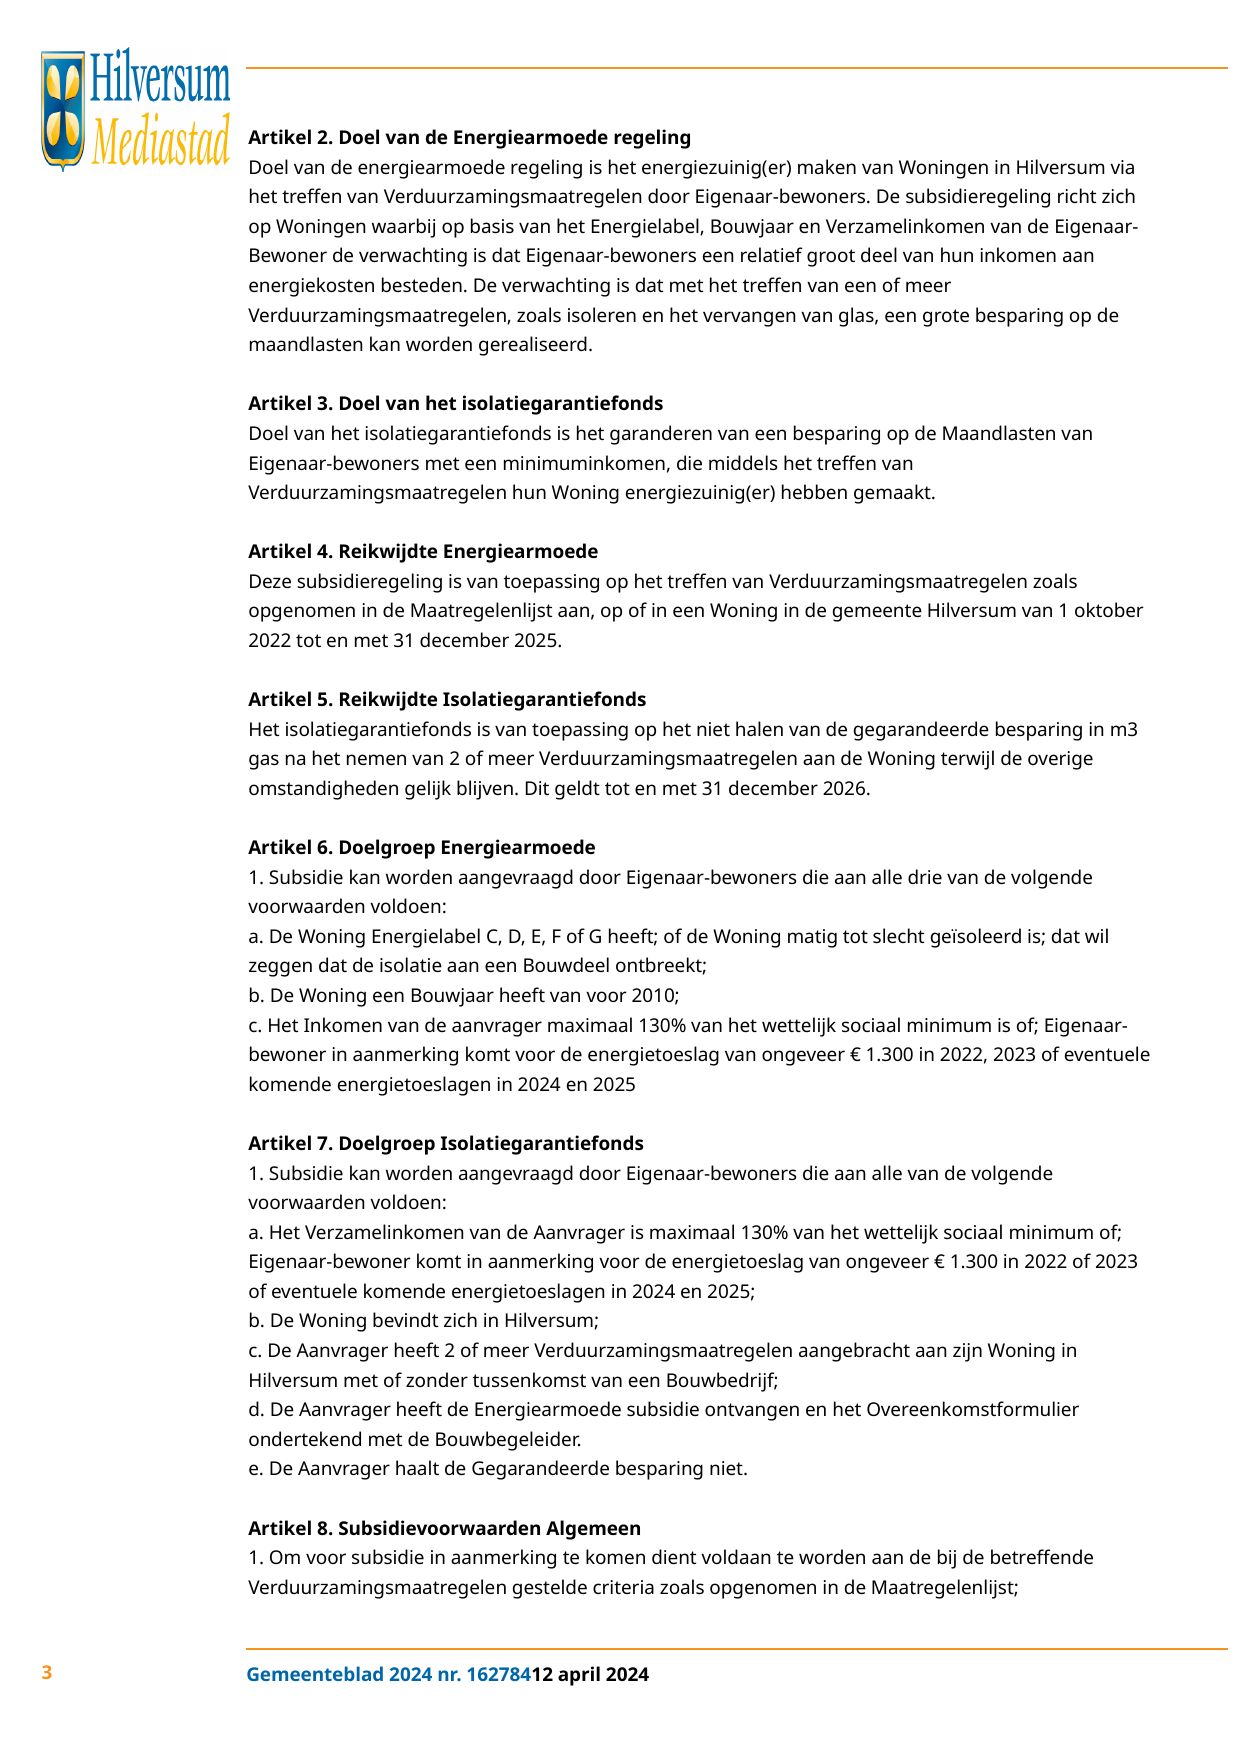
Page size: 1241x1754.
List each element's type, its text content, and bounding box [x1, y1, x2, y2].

text Het isolatiegarantiefonds is van toepassing op het niet halen van de gegarandeerde besparing in m3 gas na het nemen van 2 of meer Verduurzamingsmaatregelen aan de Woning terwijl de overige omstandigheden gelijk blijven. Dit geldt tot en met 31 december 2026. [248, 716, 1152, 801]
text a. De Woning Energielabel C, D, E, F of G heeft; of de Woning matig tot slecht geïsoleerd is; dat wil zeggen dat de isolatie aan een Bouwdeel ontbreekt; [248, 923, 1152, 978]
text Deze subsidieregeling is van toepassing op het treffen van Verduurzamingsmaatregelen zoals opgenomen in de Maatregelenlijst aan, op of in een Woning in de gemeente Hilversum van 1 oktober 2022 tot en met 31 december 2025. [248, 568, 1152, 653]
text c. De Aanvrager heeft 2 of meer Verduurzamingsmaatregelen aangebracht aan zijn Woning in Hilversum met of zonder tussenkomst van een Bouwbedrijf; [248, 1337, 1152, 1393]
picture [41, 47, 231, 172]
text e. De Aanvrager haalt de Gegarandeerde besparing niet. [248, 1456, 1152, 1481]
text Doel van de energiearmoede regeling is het energiezuinig(er) maken van Woningen in Hilversum via het treffen van Verduurzamingsmaatregelen door Eigenaar-bewoners. De subsidieregeling richt zich op Woningen waarbij op basis van het Energielabel, Bouwjaar en Verzamelinkomen van de Eigenaar-Bewoner de verwachting is dat Eigenaar-bewoners een relatief groot deel van hun inkomen aan energiekosten besteden. De verwachting is dat met het treffen van een of meer Verduurzamingsmaatregelen, zoals isoleren en het vervangen van glas, een grote besparing op de maandlasten kan worden gerealiseerd. [248, 154, 1152, 357]
text a. Het Verzamelinkomen van de Aanvrager is maximaal 130% van het wettelijk sociaal minimum of; Eigenaar-bewoner komt in aanmerking voor de energietoeslag van ongeveer € 1.300 in 2022 of 2023 of eventuele komende energietoeslagen in 2024 en 2025; [248, 1219, 1152, 1304]
text Artikel 3. Doel van het isolatiegarantiefonds [248, 391, 1152, 416]
text Artikel 6. Doelgroep Energiearmoede [248, 834, 1152, 860]
text Artikel 2. Doel van de Energiearmoede regeling [248, 124, 1152, 150]
text Artikel 4. Reikwijdte Energiearmoede [248, 538, 1152, 564]
text 1. Om voor subsidie in aanmerking te komen dient voldaan te worden aan de bij de betreffende Verduurzamingsmaatregelen gestelde criteria zoals opgenomen in de Maatregelenlijst; [248, 1544, 1152, 1600]
text b. De Woning een Bouwjaar heeft van voor 2010; [248, 982, 1152, 1008]
text 1. Subsidie kan worden aangevraagd door Eigenaar-bewoners die aan alle drie van de volgende voorwaarden voldoen: [248, 864, 1152, 919]
text d. De Aanvrager heeft de Energiearmoede subsidie ontvangen en het Overeenkomstformulier ondertekend met de Bouwbegeleider. [248, 1396, 1152, 1452]
text Artikel 8. Subsidievoorwaarden Algemeen [248, 1515, 1152, 1541]
text Artikel 7. Doelgroep Isolatiegarantiefonds [248, 1130, 1152, 1156]
text Artikel 5. Reikwijdte Isolatiegarantiefonds [248, 686, 1152, 712]
text b. De Woning bevindt zich in Hilversum; [248, 1308, 1152, 1333]
text 1. Subsidie kan worden aangevraagd door Eigenaar-bewoners die aan alle van de volgende voorwaarden voldoen: [248, 1160, 1152, 1215]
text c. Het Inkomen van de aanvrager maximaal 130% van het wettelijk sociaal minimum is of; Eigenaar-bewoner in aanmerking komt voor de energietoeslag van ongeveer € 1.300 in 2022, 2023 of eventuele komende energietoeslagen in 2024 en 2025 [248, 1012, 1152, 1097]
text Doel van het isolatiegarantiefonds is het garanderen van een besparing op de Maandlasten van Eigenaar-bewoners met een minimuminkomen, die middels het treffen van Verduurzamingsmaatregelen hun Woning energiezuinig(er) hebben gemaakt. [248, 420, 1152, 505]
